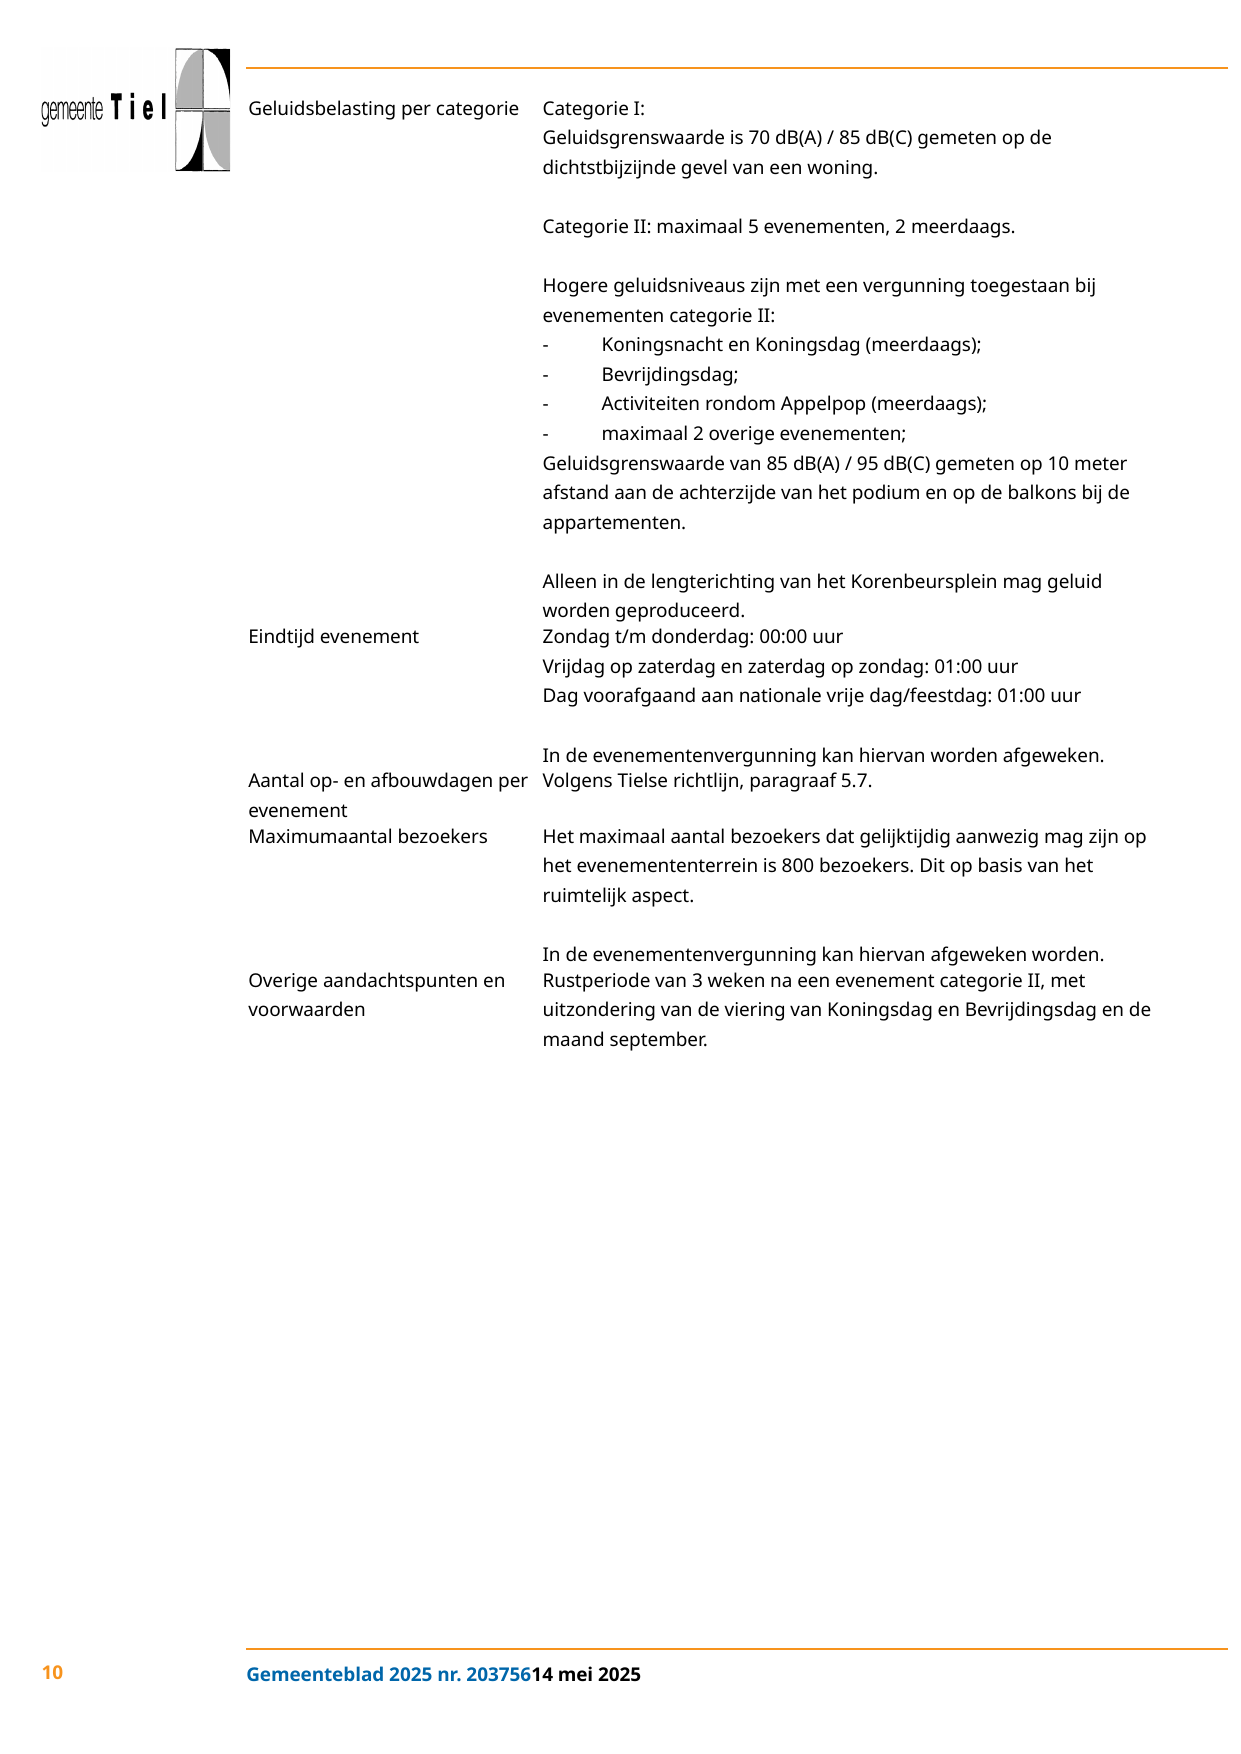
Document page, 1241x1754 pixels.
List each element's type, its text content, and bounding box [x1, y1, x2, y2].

table_cell Het maximaal aantal bezoekers dat gelijktijdig aanwezig mag zijn op het evenemententerrein is 800 bezoekers. Dit op basis van het ruimtelijk aspect. In de evenementenvergunning kan hiervan afgeweken worden. [543, 823, 1152, 967]
table_cell Overige aandachtspunten en voorwaarden [248, 967, 542, 1052]
table_cell Volgens Tielse richtlijn, paragraaf 5.7. [543, 768, 1152, 823]
table_cell Maximumaantal bezoekers [248, 823, 542, 967]
table_cell Categorie I: Geluidsgrenswaarde is 70 dB(A) / 85 dB(C) gemeten op de dichtstbijzijnde gevel van een woning. Categorie II: maximaal 5 evenementen, 2 meerdaags. Hogere geluidsniveaus zijn met een vergunning toegestaan bij evenementen categorie II: Koningsnacht en Koningsdag (meerdaags); Bevrijdingsdag; Activiteiten rondom Appelpop (meerdaags); maximaal 2 overige evenementen; Geluidsgrenswaarde van 85 dB(A) / 95 dB(C) gemeten op 10 meter afstand aan de achterzijde van het podium en op de balkons bij de appartementen. Alleen in de lengterichting van het Korenbeursplein mag geluid worden geproduceerd. [543, 95, 1152, 623]
table_cell Aantal op- en afbouwdagen per evenement [248, 768, 542, 823]
table_cell Geluidsbelasting per categorie [248, 95, 542, 623]
table_cell Eindtijd evenement [248, 624, 542, 767]
table_cell Rustperiode van 3 weken na een evenement categorie II, met uitzondering van de viering van Koningsdag en Bevrijdingsdag en de maand september. [543, 967, 1152, 1052]
table_cell Zondag t/m donderdag: 00:00 uur Vrijdag op zaterdag en zaterdag op zondag: 01:00 uur Dag voorafgaand aan nationale vrije dag/feestdag: 01:00 uur In de evenementenvergunning kan hiervan worden afgeweken. [543, 624, 1152, 767]
picture [41, 47, 231, 172]
